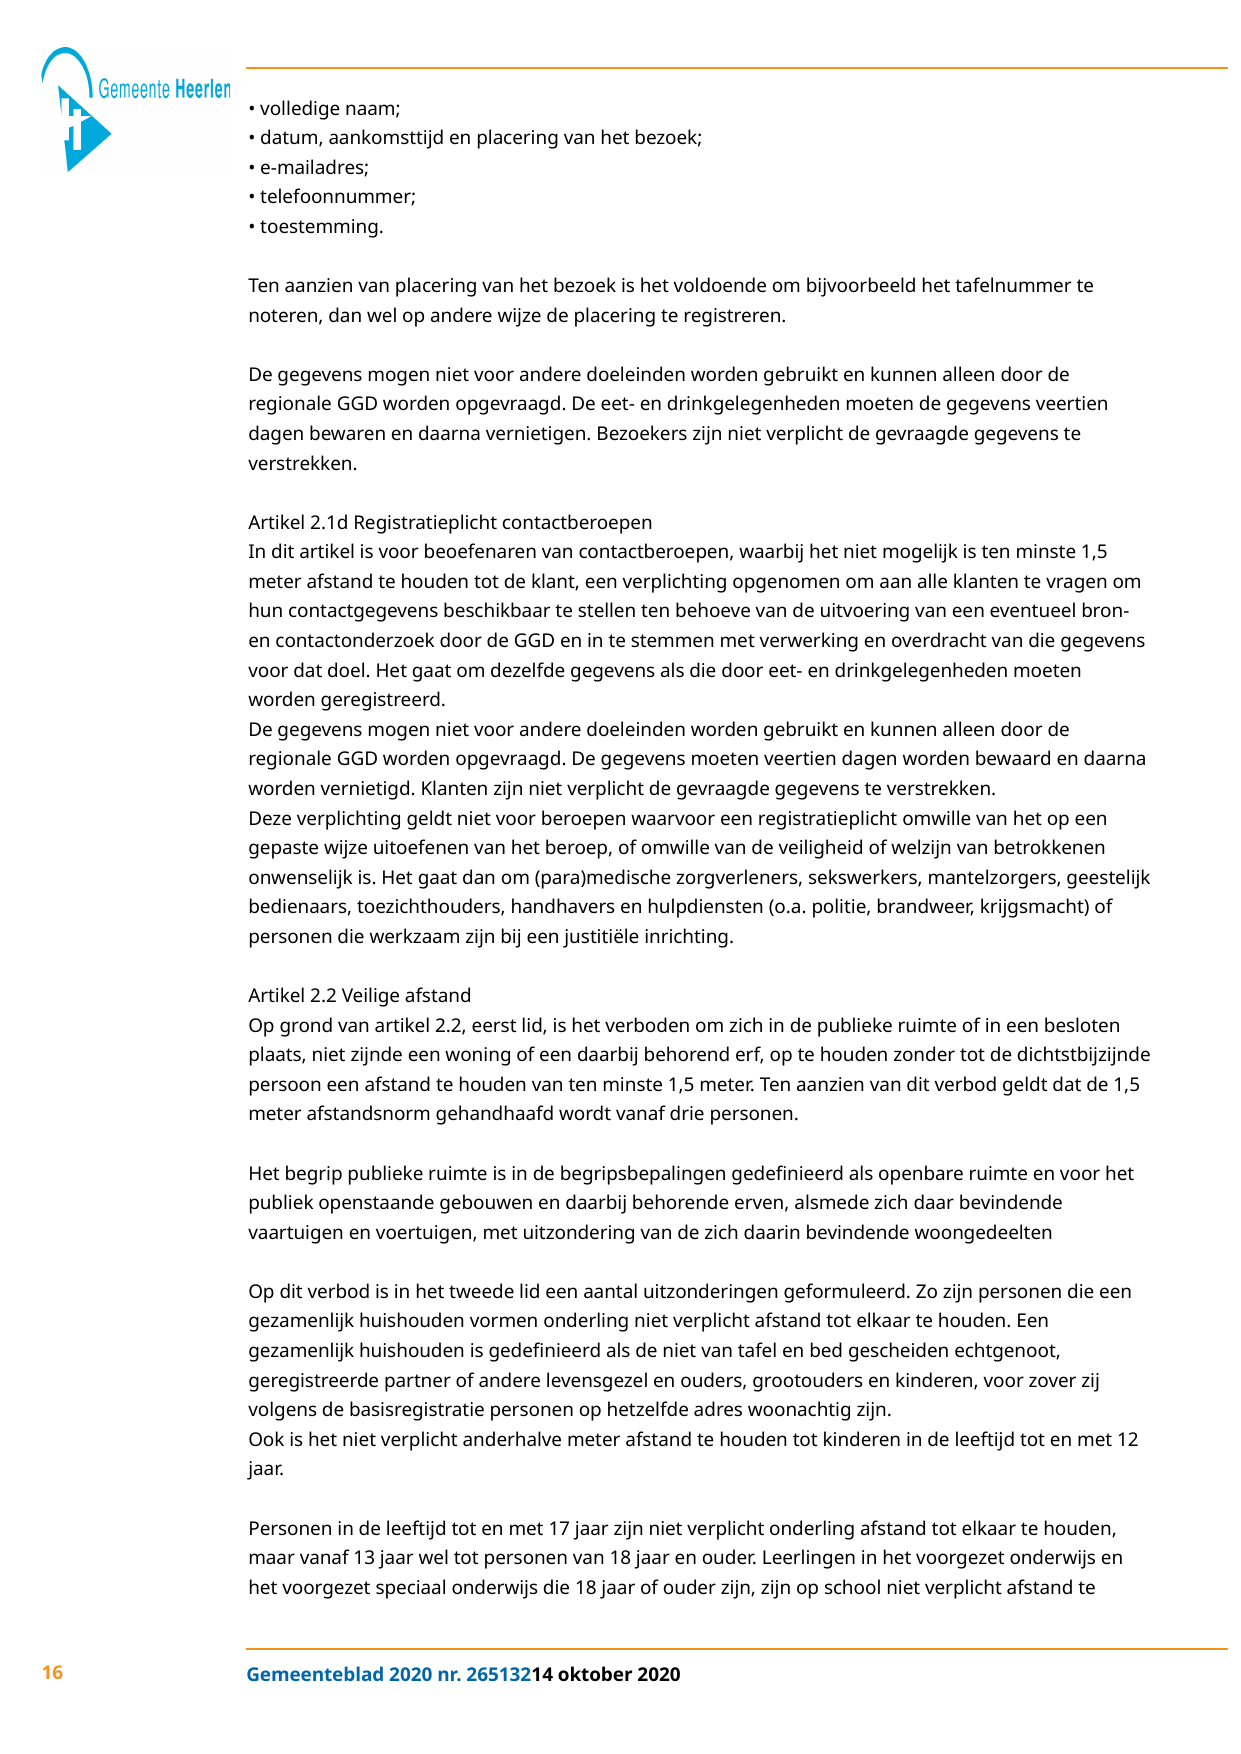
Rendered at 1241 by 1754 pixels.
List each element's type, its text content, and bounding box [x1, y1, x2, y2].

text Op dit verbod is in het tweede lid een aantal uitzonderingen geformuleerd. Zo zijn personen die een gezamenlijk huishouden vormen onderling niet verplicht afstand tot elkaar te houden. Een gezamenlijk huishouden is gedefinieerd als de niet van tafel en bed gescheiden echtgenoot, geregistreerde partner of andere levensgezel en ouders, grootouders en kinderen, voor zover zij volgens de basisregistratie personen op hetzelfde adres woonachtig zijn. [248, 1278, 1152, 1422]
text Ten aanzien van placering van het bezoek is het voldoende om bijvoorbeeld het tafelnummer te noteren, dan wel op andere wijze de placering te registreren. [248, 272, 1152, 328]
text • datum, aankomsttijd en placering van het bezoek; [248, 124, 1152, 150]
text Het begrip publieke ruimte is in de begripsbepalingen gedefinieerd als openbare ruimte en voor het publiek openstaande gebouwen en daarbij behorende erven, alsmede zich daar bevindende vaartuigen en voertuigen, met uitzondering van de zich daarin bevindende woongedeelten [248, 1160, 1152, 1245]
text Ook is het niet verplicht anderhalve meter afstand te houden tot kinderen in de leeftijd tot en met 12 jaar. [248, 1426, 1152, 1481]
text De gegevens mogen niet voor andere doeleinden worden gebruikt en kunnen alleen door de regionale GGD worden opgevraagd. De gegevens moeten veertien dagen worden bewaard en daarna worden vernietigd. Klanten zijn niet verplicht de gevraagde gegevens te verstrekken. [248, 716, 1152, 801]
picture [41, 47, 231, 172]
text In dit artikel is voor beoefenaren van contactberoepen, waarbij het niet mogelijk is ten minste 1,5 meter afstand te houden tot de klant, een verplichting opgenomen om aan alle klanten te vragen om hun contactgegevens beschikbaar te stellen ten behoeve van de uitvoering van een eventueel bron- en contactonderzoek door de GGD en in te stemmen met verwerking en overdracht van die gegevens voor dat doel. Het gaat om dezelfde gegevens als die door eet- en drinkgelegenheden moeten worden geregistreerd. [248, 538, 1152, 712]
text • volledige naam; [248, 95, 1152, 121]
text Personen in de leeftijd tot en met 17 jaar zijn niet verplicht onderling afstand tot elkaar te houden, maar vanaf 13 jaar wel tot personen van 18 jaar en ouder. Leerlingen in het voorgezet onderwijs en het voorgezet speciaal onderwijs die 18 jaar of ouder zijn, zijn op school niet verplicht afstand te [248, 1515, 1152, 1600]
text • toestemming. [248, 213, 1152, 239]
text Op grond van artikel 2.2, eerst lid, is het verboden om zich in de publieke ruimte of in een besloten plaats, niet zijnde een woning of een daarbij behorend erf, op te houden zonder tot de dichtstbijzijnde persoon een afstand te houden van ten minste 1,5 meter. Ten aanzien van dit verbod geldt dat de 1,5 meter afstandsnorm gehandhaafd wordt vanaf drie personen. [248, 1012, 1152, 1126]
text Artikel 2.2 Veilige afstand [248, 982, 1152, 1008]
text • telefoonnummer; [248, 183, 1152, 209]
text De gegevens mogen niet voor andere doeleinden worden gebruikt en kunnen alleen door de regionale GGD worden opgevraagd. De eet- en drinkgelegenheden moeten de gegevens veertien dagen bewaren en daarna vernietigen. Bezoekers zijn niet verplicht de gevraagde gegevens te verstrekken. [248, 361, 1152, 476]
text Artikel 2.1d Registratieplicht contactberoepen [248, 509, 1152, 535]
text Deze verplichting geldt niet voor beroepen waarvoor een registratieplicht omwille van het op een gepaste wijze uitoefenen van het beroep, of omwille van de veiligheid of welzijn van betrokkenen onwenselijk is. Het gaat dan om (para)medische zorgverleners, sekswerkers, mantelzorgers, geestelijk bedienaars, toezichthouders, handhavers en hulpdiensten (o.a. politie, brandweer, krijgsmacht) of personen die werkzaam zijn bij een justitiële inrichting. [248, 805, 1152, 949]
picture [41, 47, 59, 70]
text • e-mailadres; [248, 154, 1152, 180]
